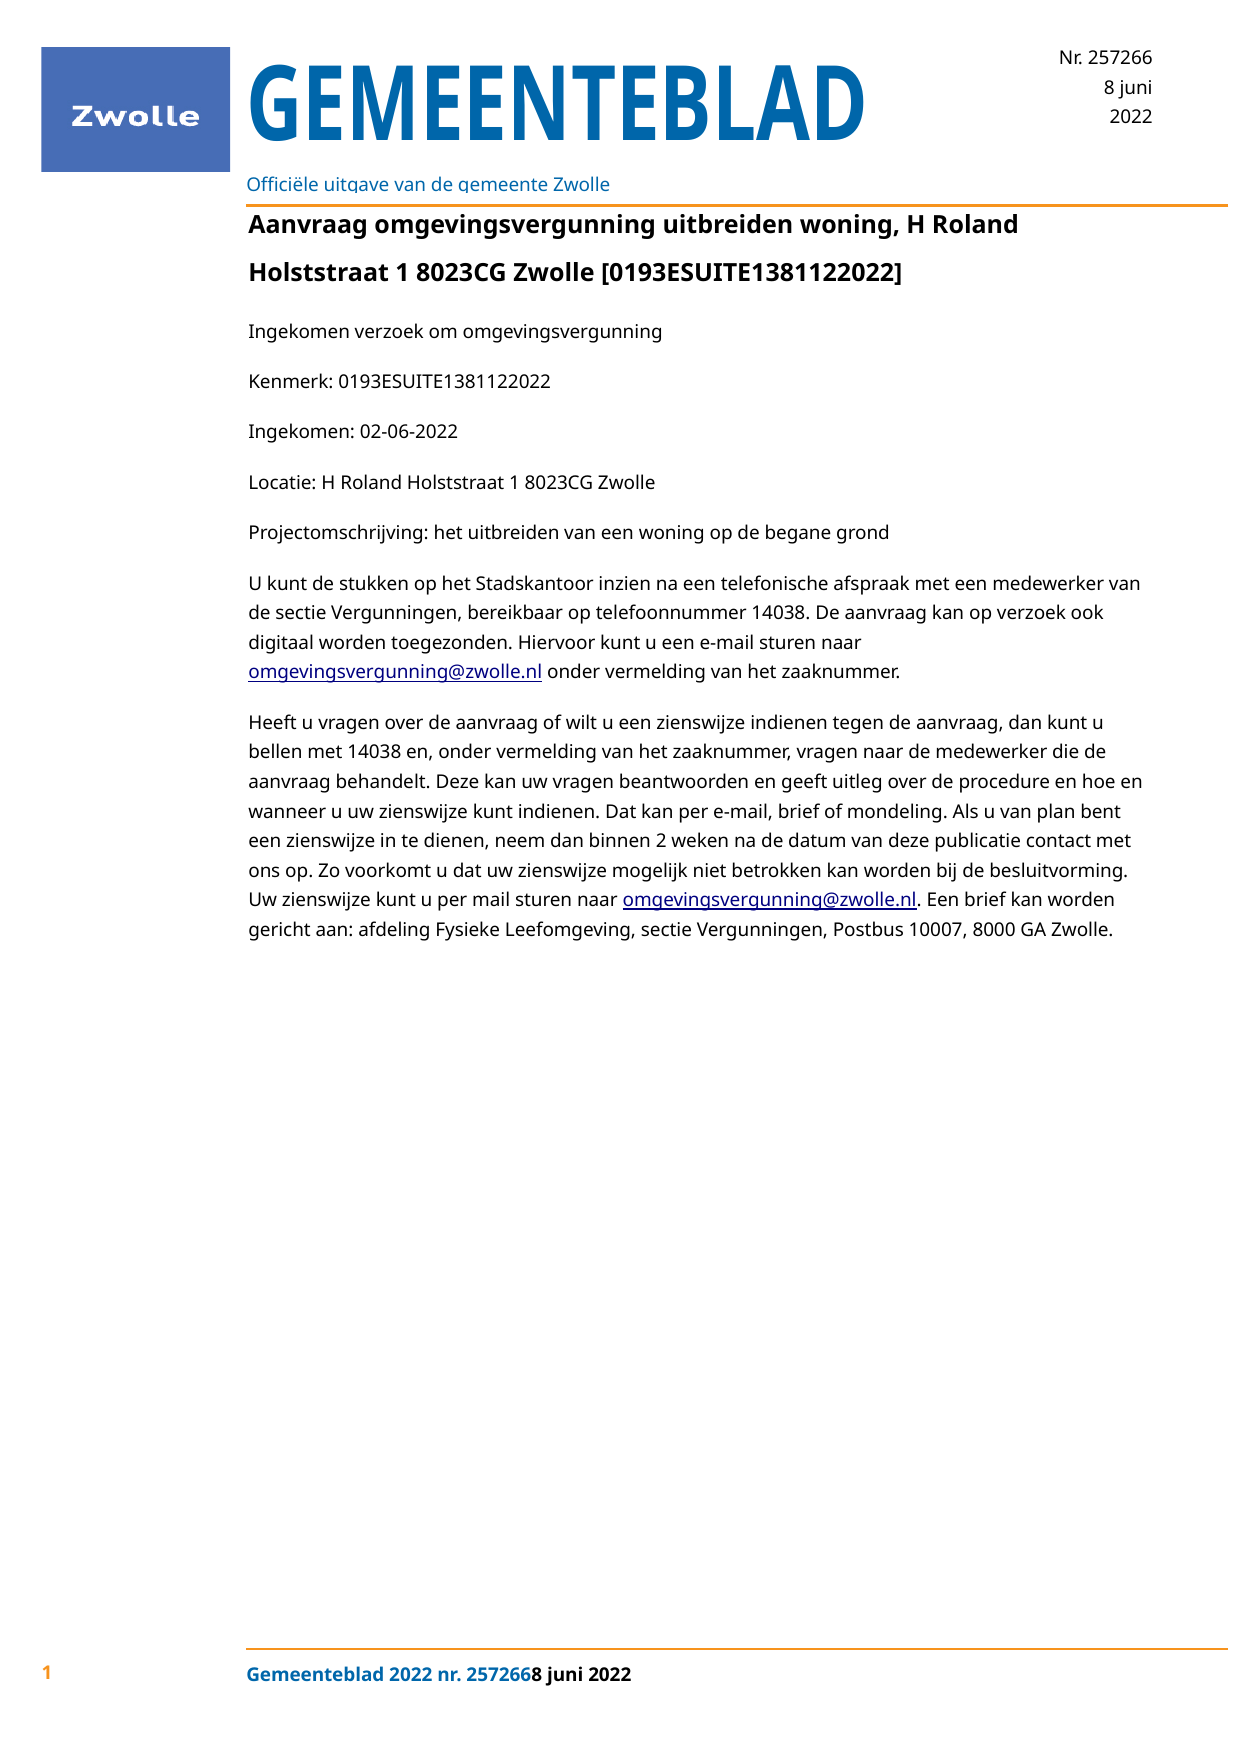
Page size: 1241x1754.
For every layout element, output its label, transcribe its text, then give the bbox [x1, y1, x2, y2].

text U kunt de stukken op het Stadskantoor inzien na een telefonische afspraak met een medewerker van de sectie Vergunningen, bereikbaar op telefoonnummer 14038. De aanvraag kan op verzoek ook digitaal worden toegezonden. Hiervoor kunt u een e-mail sturen naar omgevingsvergunning@zwolle.nl onder vermelding van het zaaknummer. [248, 570, 1152, 684]
text Projectomschrijving: het uitbreiden van een woning op de begane grond [248, 519, 1152, 545]
text Locatie: H Roland Holststraat 1 8023CG Zwolle [248, 469, 1152, 495]
picture [41, 47, 231, 172]
text Kenmerk: 0193ESUITE1381122022 [248, 368, 1152, 394]
text Aanvraag omgevingsvergunning uitbreiden woning, H Roland Holststraat 1 8023CG Zwolle [0193ESUITE1381122022] [248, 207, 1152, 288]
text Ingekomen: 02-06-2022 [248, 419, 1152, 444]
text Ingekomen verzoek om omgevingsvergunning [248, 318, 1152, 344]
text Heeft u vragen over de aanvraag of wilt u een zienswijze indienen tegen de aanvraag, dan kunt u bellen met 14038 en, onder vermelding van het zaaknummer, vragen naar de medewerker die de aanvraag behandelt. Deze kan uw vragen beantwoorden en geeft uitleg over de procedure en hoe en wanneer u uw zienswijze kunt indienen. Dat kan per e-mail, brief of mondeling. Als u van plan bent een zienswijze in te dienen, neem dan binnen 2 weken na de datum van deze publicatie contact met ons op. Zo voorkomt u dat uw zienswijze mogelijk niet betrokken kan worden bij de besluitvorming. Uw zienswijze kunt u per mail sturen naar omgevingsvergunning@zwolle.nl. Een brief kan worden gericht aan: afdeling Fysieke Leefomgeving, sectie Vergunningen, Postbus 10007, 8000 GA Zwolle. [248, 709, 1152, 942]
